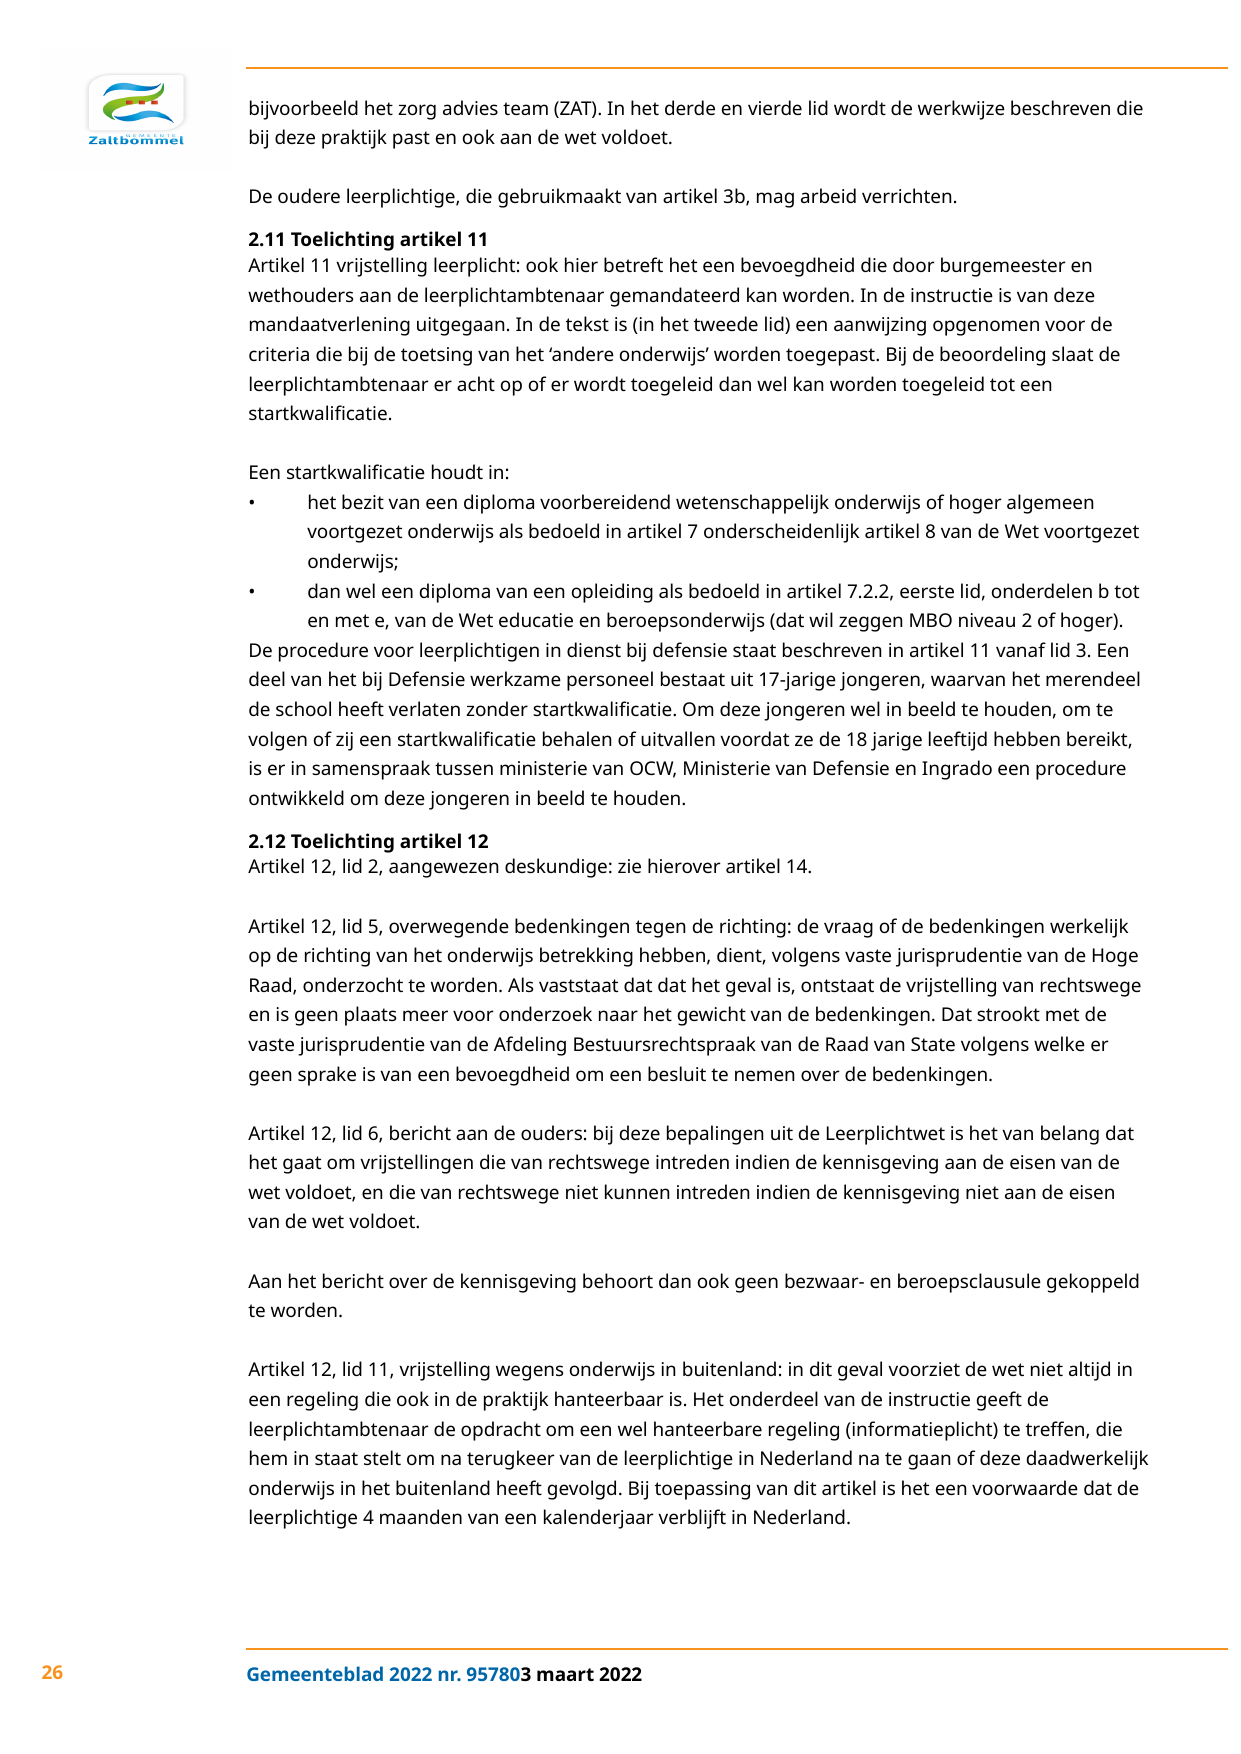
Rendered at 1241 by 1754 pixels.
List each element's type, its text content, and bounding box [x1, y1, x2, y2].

text 2.11 Toelichting artikel 11 [248, 227, 1152, 252]
text De oudere leerplichtige, die gebruikmaakt van artikel 3b, mag arbeid verrichten. [248, 183, 1152, 209]
list het bezit van een diploma voorbereidend wetenschappelijk onderwijs of hoger algemeen voortgezet onderwijs als bedoeld in artikel 7 onderscheidenlijk artikel 8 van de Wet voortgezet onderwijs; [248, 489, 1152, 574]
text bijvoorbeeld het zorg advies team (ZAT). In het derde en vierde lid wordt de werkwijze beschreven die bij deze praktijk past en ook aan de wet voldoet. [248, 95, 1152, 150]
text Artikel 12, lid 5, overwegende bedenkingen tegen de richting: de vraag of de bedenkingen werkelijk op de richting van het onderwijs betrekking hebben, dient, volgens vaste jurisprudentie van de Hoge Raad, onderzocht te worden. Als vaststaat dat dat het geval is, ontstaat de vrijstelling van rechtswege en is geen plaats meer voor onderzoek naar het gewicht van de bedenkingen. Dat strookt met de vaste jurisprudentie van de Afdeling Bestuursrechtspraak van de Raad van State volgens welke er geen sprake is van een bevoegdheid om een besluit te nemen over de bedenkingen. [248, 913, 1152, 1087]
text Artikel 12, lid 6, bericht aan de ouders: bij deze bepalingen uit de Leerplichtwet is het van belang dat het gaat om vrijstellingen die van rechtswege intreden indien de kennisgeving aan de eisen van de wet voldoet, en die van rechtswege niet kunnen intreden indien de kennisgeving niet aan de eisen van de wet voldoet. [248, 1120, 1152, 1234]
list dan wel een diploma van een opleiding als bedoeld in artikel 7.2.2, eerste lid, onderdelen b tot en met e, van de Wet educatie en beroepsonderwijs (dat wil zeggen MBO niveau 2 of hoger). [248, 578, 1152, 633]
text 2.12 Toelichting artikel 12 [248, 828, 1152, 854]
text De procedure voor leerplichtigen in dienst bij defensie staat beschreven in artikel 11 vanaf lid 3. Een deel van het bij Defensie werkzame personeel bestaat uit 17-jarige jongeren, waarvan het merendeel de school heeft verlaten zonder startkwalificatie. Om deze jongeren wel in beeld te houden, om te volgen of zij een startkwalificatie behalen of uitvallen voordat ze de 18 jarige leeftijd hebben bereikt, is er in samenspraak tussen ministerie van OCW, Ministerie van Defensie en Ingrado een procedure ontwikkeld om deze jongeren in beeld te houden. [248, 637, 1152, 811]
text Artikel 12, lid 2, aangewezen deskundige: zie hierover artikel 14. [248, 854, 1152, 879]
text Aan het bericht over de kennisgeving behoort dan ook geen bezwaar- en beroepsclausule gekoppeld te worden. [248, 1268, 1152, 1323]
picture [41, 47, 231, 172]
text Artikel 11 vrijstelling leerplicht: ook hier betreft het een bevoegdheid die door burgemeester en wethouders aan de leerplichtambtenaar gemandateerd kan worden. In de instructie is van deze mandaatverlening uitgegaan. In de tekst is (in het tweede lid) een aanwijzing opgenomen voor de criteria die bij de toetsing van het ‘andere onderwijs’ worden toegepast. Bij de beoordeling slaat de leerplichtambtenaar er acht op of er wordt toegeleid dan wel kan worden toegeleid tot een startkwalificatie. [248, 252, 1152, 426]
text Een startkwalificatie houdt in: [248, 459, 1152, 485]
text Artikel 12, lid 11, vrijstelling wegens onderwijs in buitenland: in dit geval voorziet de wet niet altijd in een regeling die ook in de praktijk hanteerbaar is. Het onderdeel van de instructie geeft de leerplichtambtenaar de opdracht om een wel hanteerbare regeling (informatieplicht) te treffen, die hem in staat stelt om na terugkeer van de leerplichtige in Nederland na te gaan of deze daadwerkelijk onderwijs in het buitenland heeft gevolgd. Bij toepassing van dit artikel is het een voorwaarde dat de leerplichtige 4 maanden van een kalenderjaar verblijft in Nederland. [248, 1357, 1152, 1530]
